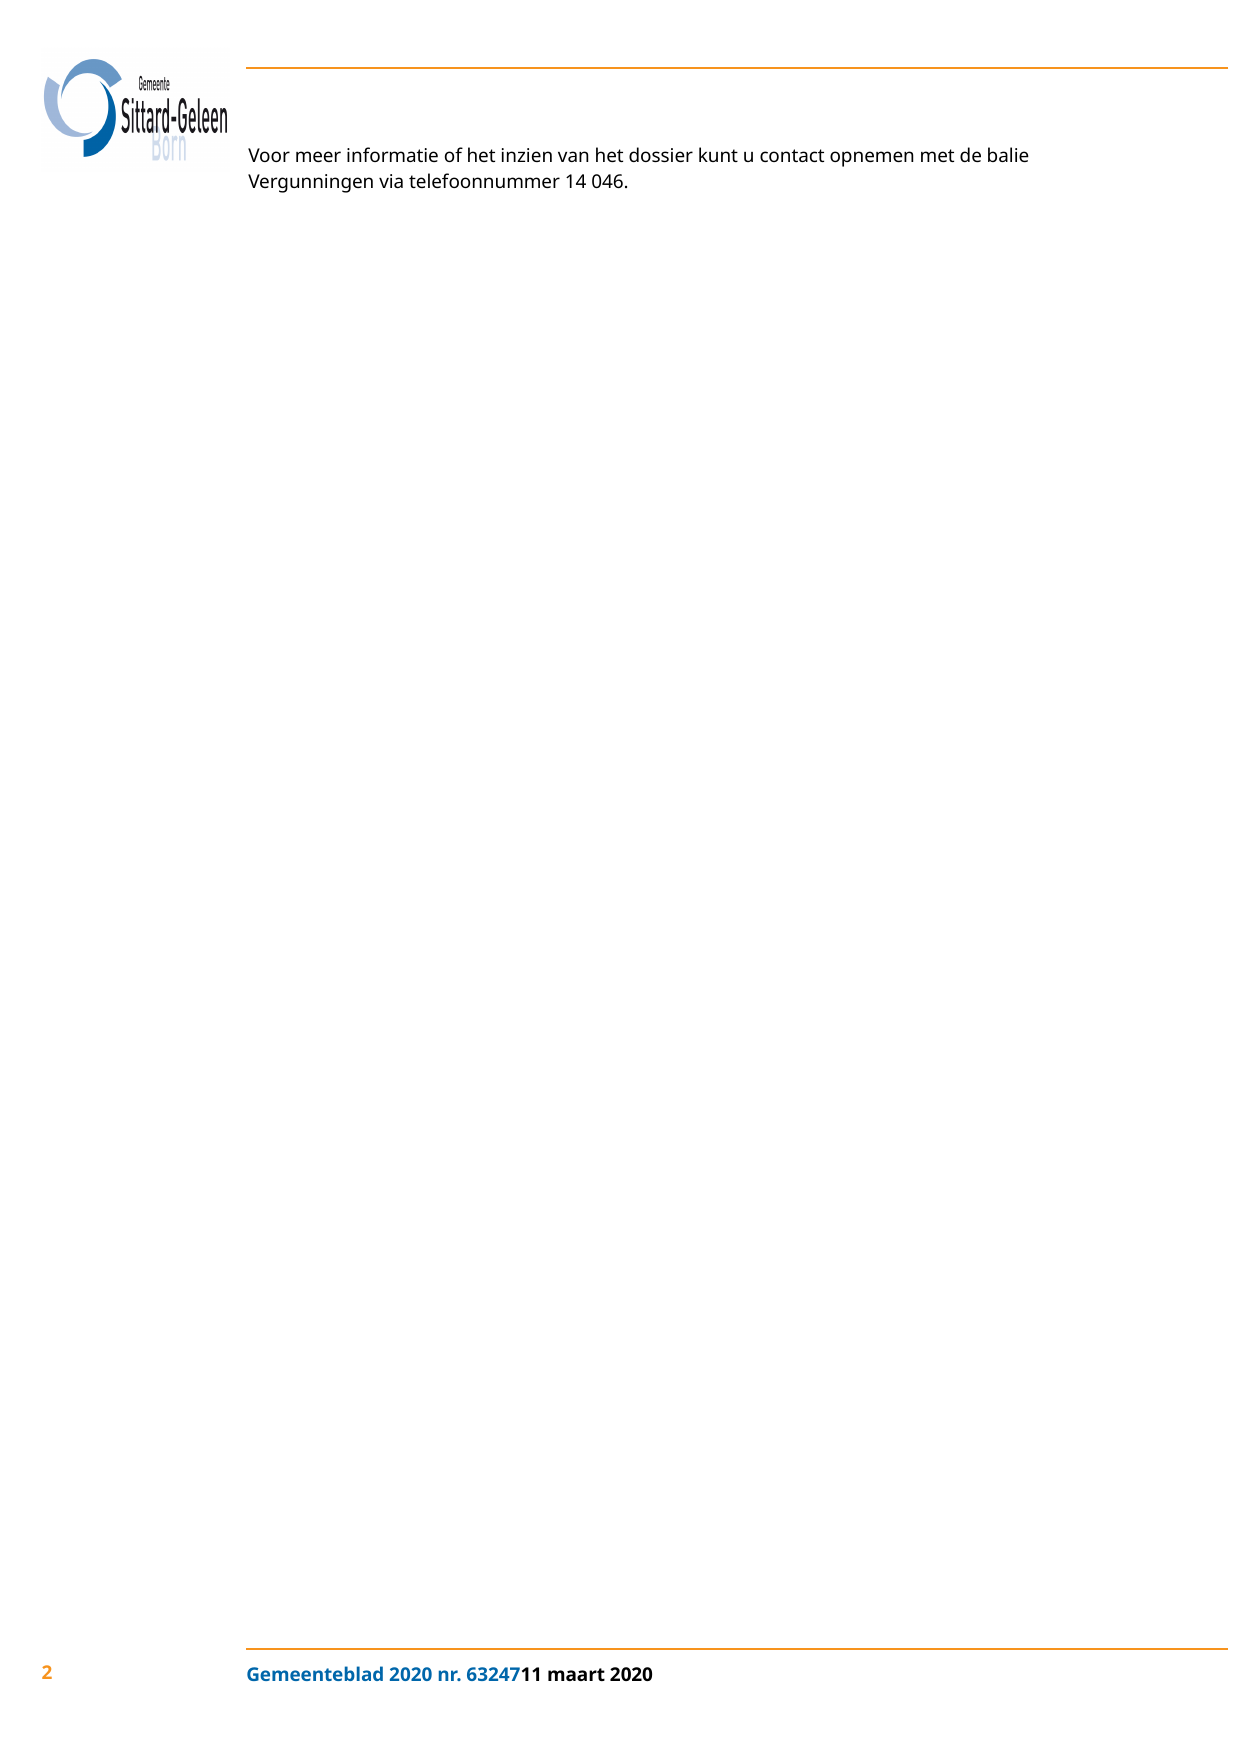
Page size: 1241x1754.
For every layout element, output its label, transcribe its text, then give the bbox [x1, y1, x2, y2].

text Voor meer informatie of het inzien van het dossier kunt u contact opnemen met de balie Vergunningen via telefoonnummer 14 046. [248, 143, 1152, 194]
picture [41, 47, 231, 172]
